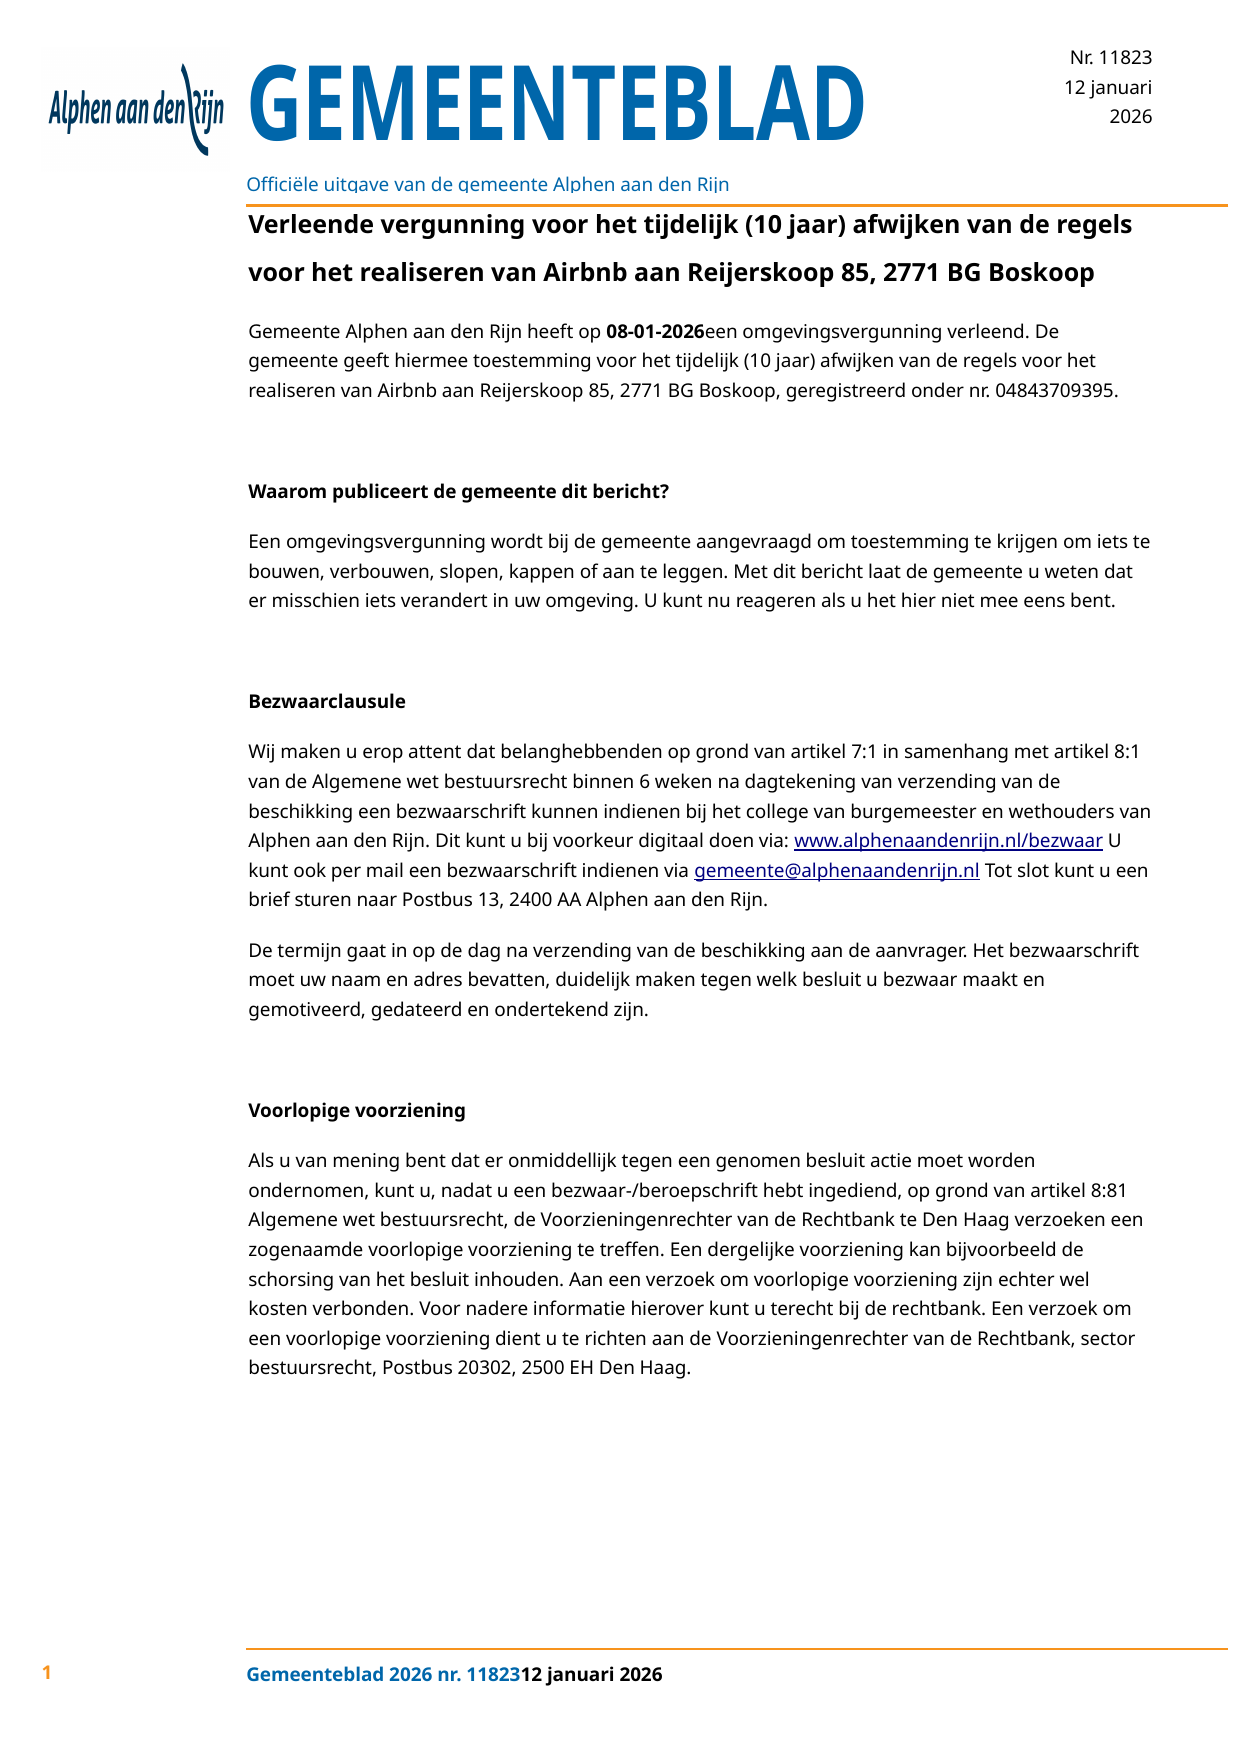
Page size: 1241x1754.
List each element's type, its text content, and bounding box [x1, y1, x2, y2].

text Waarom publiceert de gemeente dit bericht? [248, 478, 1152, 504]
text Gemeente Alphen aan den Rijn heeft op 08-01-2026een omgevingsvergunning verleend. De gemeente geeft hiermee toestemming voor het tijdelijk (10 jaar) afwijken van de regels voor het realiseren van Airbnb aan Reijerskoop 85, 2771 BG Boskoop, geregistreerd onder nr. 04843709395. [248, 318, 1152, 403]
text Wij maken u erop attent dat belanghebbenden op grond van artikel 7:1 in samenhang met artikel 8:1 van de Algemene wet bestuursrecht binnen 6 weken na dagtekening van verzending van de beschikking een bezwaarschrift kunnen indienen bij het college van burgemeester en wethouders van Alphen aan den Rijn. Dit kunt u bij voorkeur digitaal doen via: www.alphenaandenrijn.nl/bezwaar U kunt ook per mail een bezwaarschrift indienen via gemeente@alphenaandenrijn.nl Tot slot kunt u een brief sturen naar Postbus 13, 2400 AA Alphen aan den Rijn. [248, 739, 1152, 912]
text Verleende vergunning voor het tijdelijk (10 jaar) afwijken van de regels voor het realiseren van Airbnb aan Reijerskoop 85, 2771 BG Boskoop [248, 207, 1152, 288]
text Als u van mening bent dat er onmiddellijk tegen een genomen besluit actie moet worden ondernomen, kunt u, nadat u een bezwaar-/beroepschrift hebt ingediend, op grond van artikel 8:81 Algemene wet bestuursrecht, de Voorzieningenrechter van de Rechtbank te Den Haag verzoeken een zogenaamde voorlopige voorziening te treffen. Een dergelijke voorziening kan bijvoorbeeld de schorsing van het besluit inhouden. Aan een verzoek om voorlopige voorziening zijn echter wel kosten verbonden. Voor nadere informatie hierover kunt u terecht bij de rechtbank. Een verzoek om een voorlopige voorziening dient u te richten aan de Voorzieningenrechter van de Rechtbank, sector bestuursrecht, Postbus 20302, 2500 EH Den Haag. [248, 1147, 1152, 1380]
text Voorlopige voorziening [248, 1097, 1152, 1123]
picture [41, 47, 231, 172]
text Bezwaarclausule [248, 688, 1152, 714]
text De termijn gaat in op de dag na verzending van de beschikking aan de aanvrager. Het bezwaarschrift moet uw naam en adres bevatten, duidelijk maken tegen welk besluit u bezwaar maakt en gemotiveerd, gedateerd en ondertekend zijn. [248, 937, 1152, 1022]
text Een omgevingsvergunning wordt bij de gemeente aangevraagd om toestemming te krijgen om iets te bouwen, verbouwen, slopen, kappen of aan te leggen. Met dit bericht laat de gemeente u weten dat er misschien iets verandert in uw omgeving. U kunt nu reageren als u het hier niet mee eens bent. [248, 528, 1152, 613]
